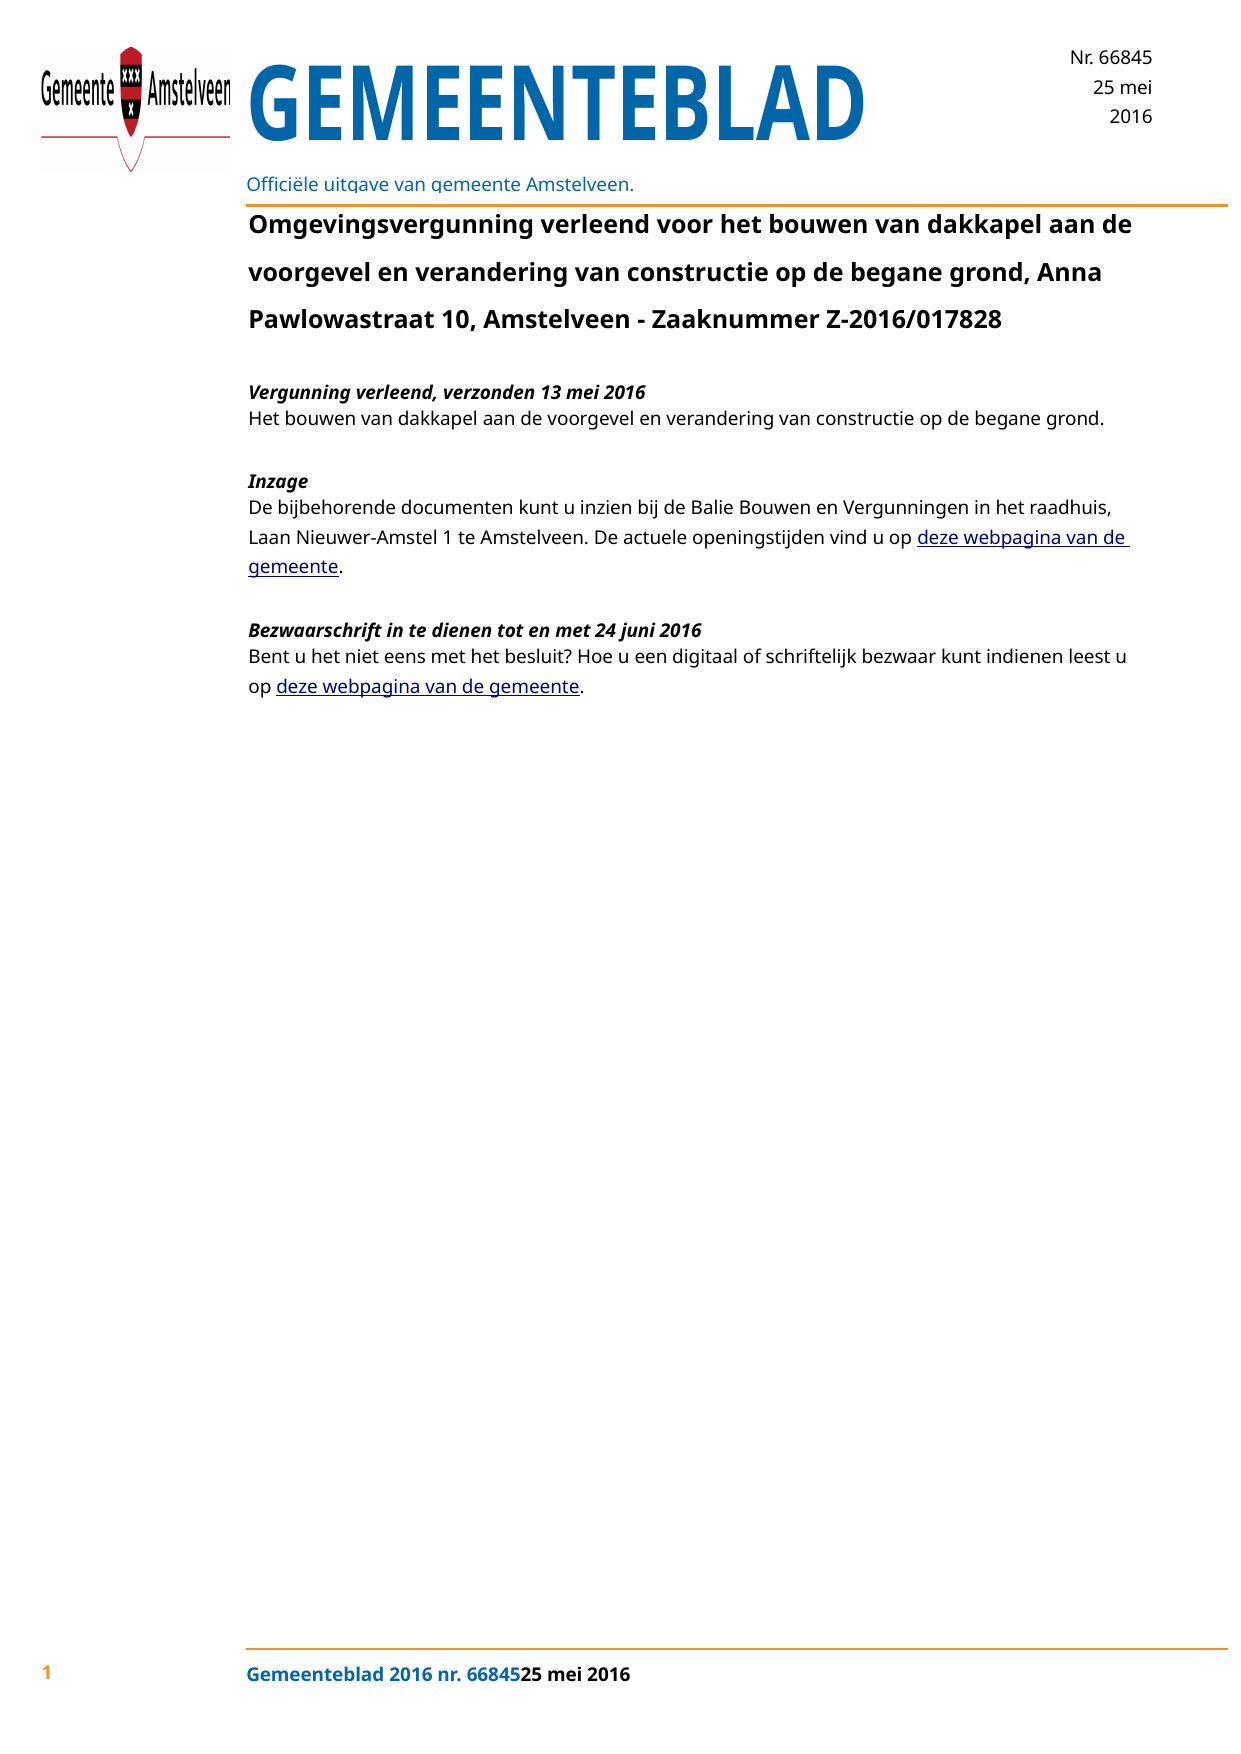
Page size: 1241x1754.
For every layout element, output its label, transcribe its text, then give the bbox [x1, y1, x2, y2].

text De bijbehorende documenten kunt u inzien bij de Balie Bouwen en Vergunningen in het raadhuis, Laan Nieuwer-Amstel 1 te Amstelveen. De actuele openingstijden vind u op deze webpagina van de gemeente. [248, 494, 1152, 579]
text Omgevingsvergunning verleend voor het bouwen van dakkapel aan de voorgevel en verandering van constructie op de begane grond, Anna Pawlowastraat 10, Amstelveen - Zaaknummer Z-2016/017828 [248, 207, 1152, 336]
text Vergunning verleend, verzonden 13 mei 2016 [248, 379, 1152, 405]
text Inzage [248, 469, 1152, 494]
picture [41, 47, 231, 172]
text Bent u het niet eens met het besluit? Hoe u een digitaal of schriftelijk bezwaar kunt indienen leest u op deze webpagina van de gemeente. [248, 643, 1152, 699]
text Het bouwen van dakkapel aan de voorgevel en verandering van constructie op de begane grond. [248, 405, 1152, 431]
text Bezwaarschrift in te dienen tot en met 24 juni 2016 [248, 618, 1152, 643]
